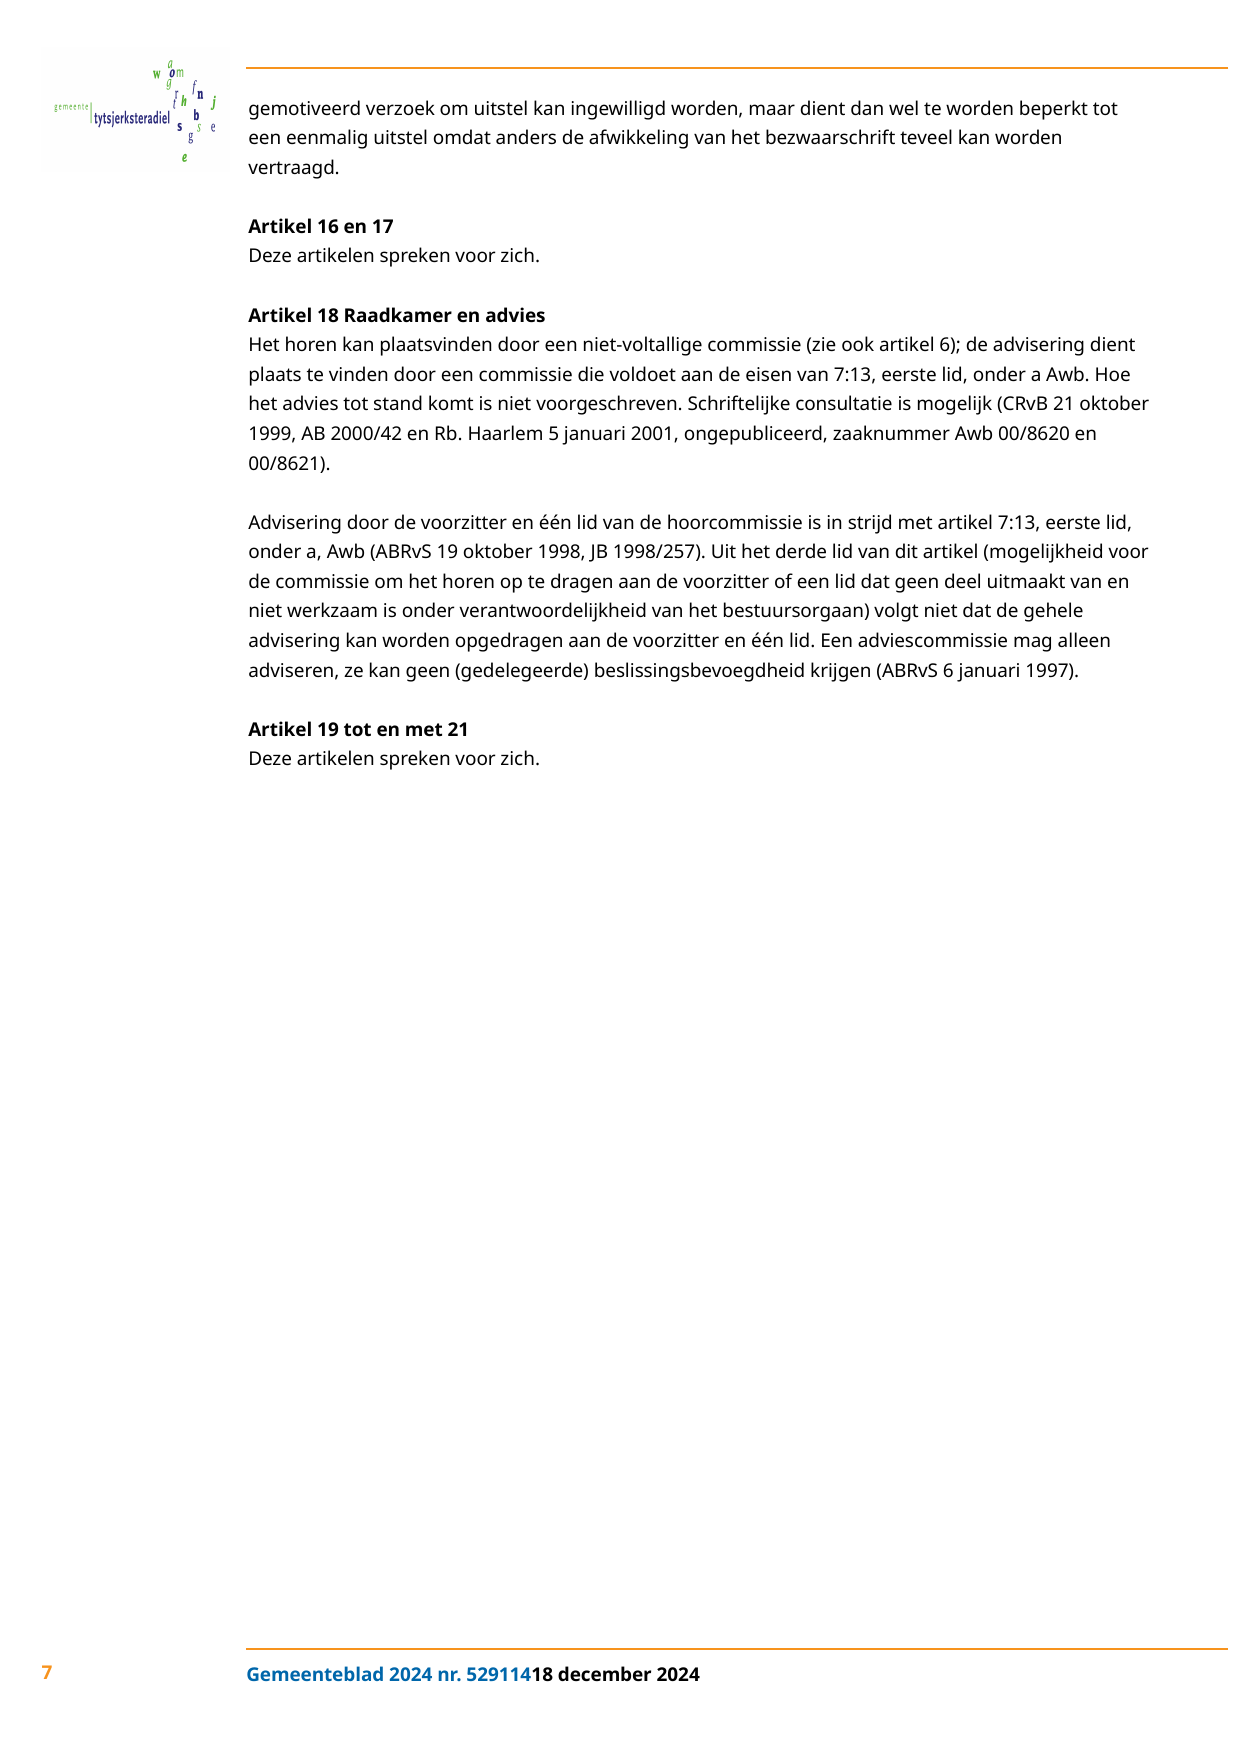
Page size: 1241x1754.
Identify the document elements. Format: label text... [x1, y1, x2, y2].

text Artikel 18 Raadkamer en advies [248, 302, 1152, 328]
text Deze artikelen spreken voor zich. [248, 746, 1152, 771]
text Artikel 19 tot en met 21 [248, 716, 1152, 742]
text gemotiveerd verzoek om uitstel kan ingewilligd worden, maar dient dan wel te worden beperkt tot een eenmalig uitstel omdat anders de afwikkeling van het bezwaarschrift teveel kan worden vertraagd. [248, 95, 1152, 180]
text Advisering door de voorzitter en één lid van de hoorcommissie is in strijd met artikel 7:13, eerste lid, onder a, Awb (ABRvS 19 oktober 1998, JB 1998/257). Uit het derde lid van dit artikel (mogelijkheid voor de commissie om het horen op te dragen aan de voorzitter of een lid dat geen deel uitmaakt van en niet werkzaam is onder verantwoordelijkheid van het bestuursorgaan) volgt niet dat de gehele advisering kan worden opgedragen aan de voorzitter en één lid. Een adviescommissie mag alleen adviseren, ze kan geen (gedelegeerde) beslissingsbevoegdheid krijgen (ABRvS 6 januari 1997). [248, 509, 1152, 683]
text Deze artikelen spreken voor zich. [248, 243, 1152, 268]
text Het horen kan plaatsvinden door een niet-voltallige commissie (zie ook artikel 6); de advisering dient plaats te vinden door een commissie die voldoet aan de eisen van 7:13, eerste lid, onder a Awb. Hoe het advies tot stand komt is niet voorgeschreven. Schriftelijke consultatie is mogelijk (CRvB 21 oktober 1999, AB 2000/42 en Rb. Haarlem 5 januari 2001, ongepubliceerd, zaaknummer Awb 00/8620 en 00/8621). [248, 331, 1152, 476]
picture [41, 47, 231, 172]
text Artikel 16 en 17 [248, 213, 1152, 239]
